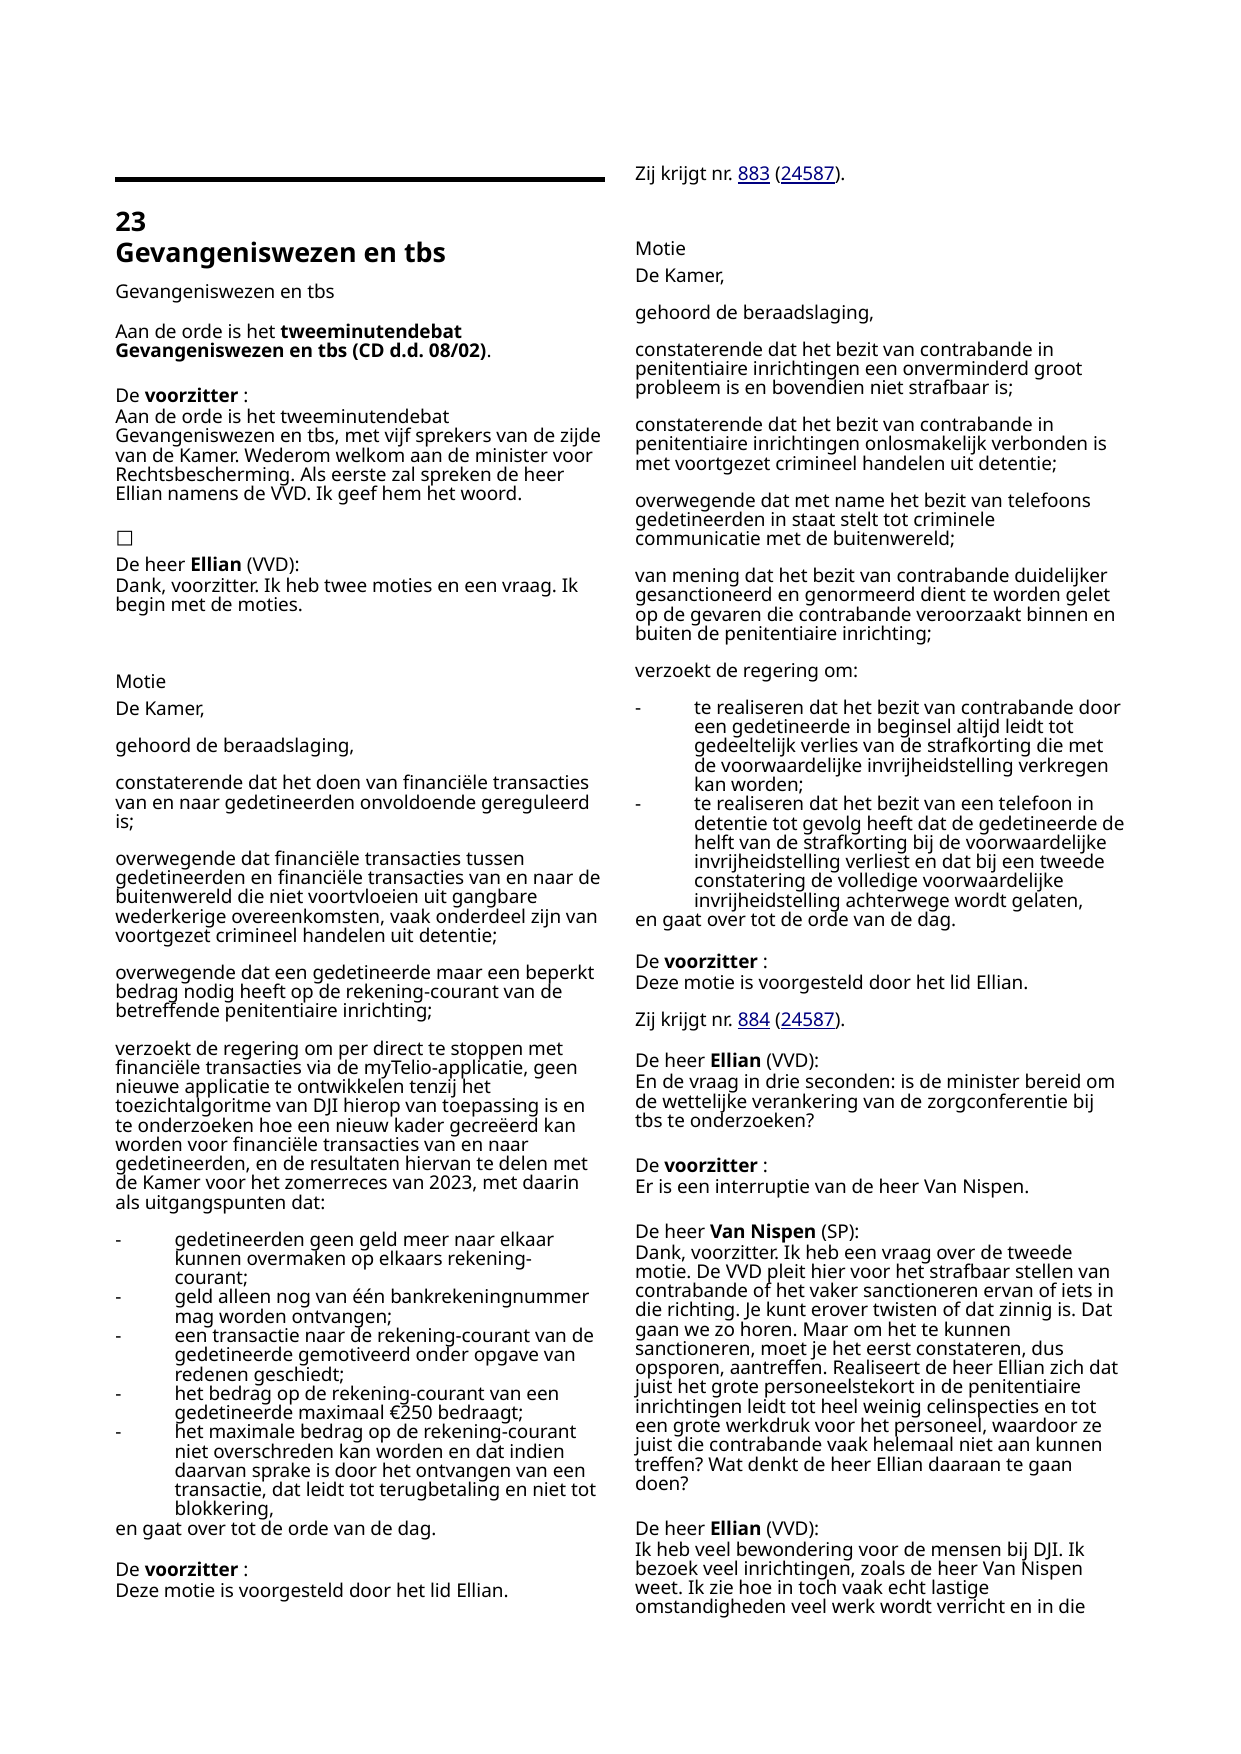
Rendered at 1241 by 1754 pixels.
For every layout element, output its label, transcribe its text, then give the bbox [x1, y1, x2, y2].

text De heer Ellian (VVD): [115, 551, 605, 577]
text Ik heb veel bewondering voor de mensen bij DJI. Ik bezoek veel inrichtingen, zoals de heer Van Nispen weet. Ik zie hoe in toch vaak echt lastige omstandigheden veel werk wordt verricht en in die [635, 1541, 1125, 1618]
text Motie [115, 669, 605, 694]
text verzoekt de regering om: [635, 662, 1125, 681]
text overwegende dat een gedetineerde maar een beperkt bedrag nodig heeft op de rekening-courant van de betreffende penitentiaire inrichting; [115, 964, 605, 1022]
text constaterende dat het bezit van contrabande in penitentiaire inrichtingen een onverminderd groot probleem is en bovendien niet strafbaar is; [635, 341, 1125, 398]
text en gaat over tot de orde van de dag. [115, 1520, 605, 1539]
text De voorzitter : [635, 948, 1125, 974]
text Dank, voorzitter. Ik heb twee moties en een vraag. Ik begin met de moties. [115, 577, 605, 615]
text Zij krijgt nr. 884 (24587). [635, 1011, 1125, 1030]
text De voorzitter : [635, 1152, 1125, 1178]
list gedetineerden geen geld meer naar elkaar kunnen overmaken op elkaars rekening-courant; [115, 1231, 605, 1288]
list het bedrag op de rekening-courant van een gedetineerde maximaal €250 bedraagt; [115, 1385, 605, 1423]
text Deze motie is voorgesteld door het lid Ellian. [635, 974, 1125, 993]
text Aan de orde is het tweeminutendebat Gevangeniswezen en tbs (CD d.d. 08/02). [115, 323, 605, 362]
list het maximale bedrag op de rekening-courant niet overschreden kan worden en dat indien daarvan sprake is door het ontvangen van een transactie, dat leidt tot terugbetaling en niet tot blokkering, [115, 1423, 605, 1520]
list te realiseren dat het bezit van contrabande door een gedetineerde in beginsel altijd leidt tot gedeeltelijk verlies van de strafkorting die met de voorwaardelijke invrijheidstelling verkregen kan worden; [635, 699, 1125, 795]
text 23 [115, 203, 605, 239]
text Aan de orde is het tweeminutendebat Gevangeniswezen en tbs, met vijf sprekers van de zijde van de Kamer. Wederom welkom aan de minister voor Rechtsbescherming. Als eerste zal spreken de heer Ellian namens de VVD. Ik geef hem het woord. [115, 408, 605, 504]
text De Kamer, [635, 267, 1125, 286]
text constaterende dat het bezit van contrabande in penitentiaire inrichtingen onlosmakelijk verbonden is met voortgezet crimineel handelen uit detentie; [635, 416, 1125, 474]
text Zij krijgt nr. 883 (24587). [635, 165, 1125, 184]
text De Kamer, [115, 700, 605, 720]
list geld alleen nog van één bankrekeningnummer mag worden ontvangen; [115, 1288, 605, 1327]
text constaterende dat het doen van financiële transacties van en naar gedetineerden onvoldoende gereguleerd is; [115, 774, 605, 832]
text van mening dat het bezit van contrabande duidelijker gesanctioneerd en genormeerd dient te worden gelet op de gevaren die contrabande veroorzaakt binnen en buiten de penitentiaire inrichting; [635, 567, 1125, 644]
text overwegende dat met name het bezit van telefoons gedetineerden in staat stelt tot criminele communicatie met de buitenwereld; [635, 492, 1125, 549]
text Dank, voorzitter. Ik heb een vraag over de tweede motie. De VVD pleit hier voor het strafbaar stellen van contrabande of het vaker sanctioneren ervan of iets in die richting. Je kunt erover twisten of dat zinnig is. Dat gaan we zo horen. Maar om het te kunnen sanctioneren, moet je het eerst constateren, dus opsporen, aantreffen. Realiseert de heer Ellian zich dat juist het grote personeelstekort in de penitentiaire inrichtingen leidt tot heel weinig celinspecties en tot een grote werkdruk voor het personeel, waardoor ze juist die contrabande vaak helemaal niet aan kunnen treffen? Wat denkt de heer Ellian daaraan te gaan doen? [635, 1244, 1125, 1494]
text Gevangeniswezen en tbs [115, 283, 605, 302]
text De voorzitter : [115, 1557, 605, 1582]
text De heer Van Nispen (SP): [635, 1218, 1125, 1244]
text en gaat over tot de orde van de dag. [635, 911, 1125, 930]
text De heer Ellian (VVD): [635, 1515, 1125, 1541]
text Deze motie is voorgesteld door het lid Ellian. [115, 1582, 605, 1602]
text Gevangeniswezen en tbs [115, 239, 605, 283]
text De voorzitter : [115, 382, 605, 408]
list te realiseren dat het bezit van een telefoon in detentie tot gevolg heeft dat de gedetineerde de helft van de strafkorting bij de voorwaardelijke invrijheidstelling verliest en dat bij een tweede constatering de volledige voorwaardelijke invrijheidstelling achterwege wordt gelaten, [635, 795, 1125, 911]
text Er is een interruptie van de heer Van Nispen. [635, 1178, 1125, 1197]
text overwegende dat financiële transacties tussen gedetineerden en financiële transacties van en naar de buitenwereld die niet voortvloeien uit gangbare wederkerige overeenkomsten, vaak onderdeel zijn van voortgezet crimineel handelen uit detentie; [115, 850, 605, 946]
text gehoord de beraadslaging, [115, 737, 605, 757]
text ⬜ [115, 525, 605, 551]
text Motie [635, 235, 1125, 261]
list een transactie naar de rekening-courant van de gedetineerde gemotiveerd onder opgave van redenen geschiedt; [115, 1327, 605, 1385]
text En de vraag in drie seconden: is de minister bereid om de wettelijke verankering van de zorgconferentie bij tbs te onderzoeken? [635, 1073, 1125, 1131]
text verzoekt de regering om per direct te stoppen met financiële transacties via de myTelio-applicatie, geen nieuwe applicatie te ontwikkelen tenzij het toezichtalgoritme van DJI hierop van toepassing is en te onderzoeken hoe een nieuw kader gecreëerd kan worden voor financiële transacties van en naar gedetineerden, en de resultaten hiervan te delen met de Kamer voor het zomerreces van 2023, met daarin als uitgangspunten dat: [115, 1039, 605, 1213]
text De heer Ellian (VVD): [635, 1048, 1125, 1073]
text gehoord de beraadslaging, [635, 304, 1125, 323]
